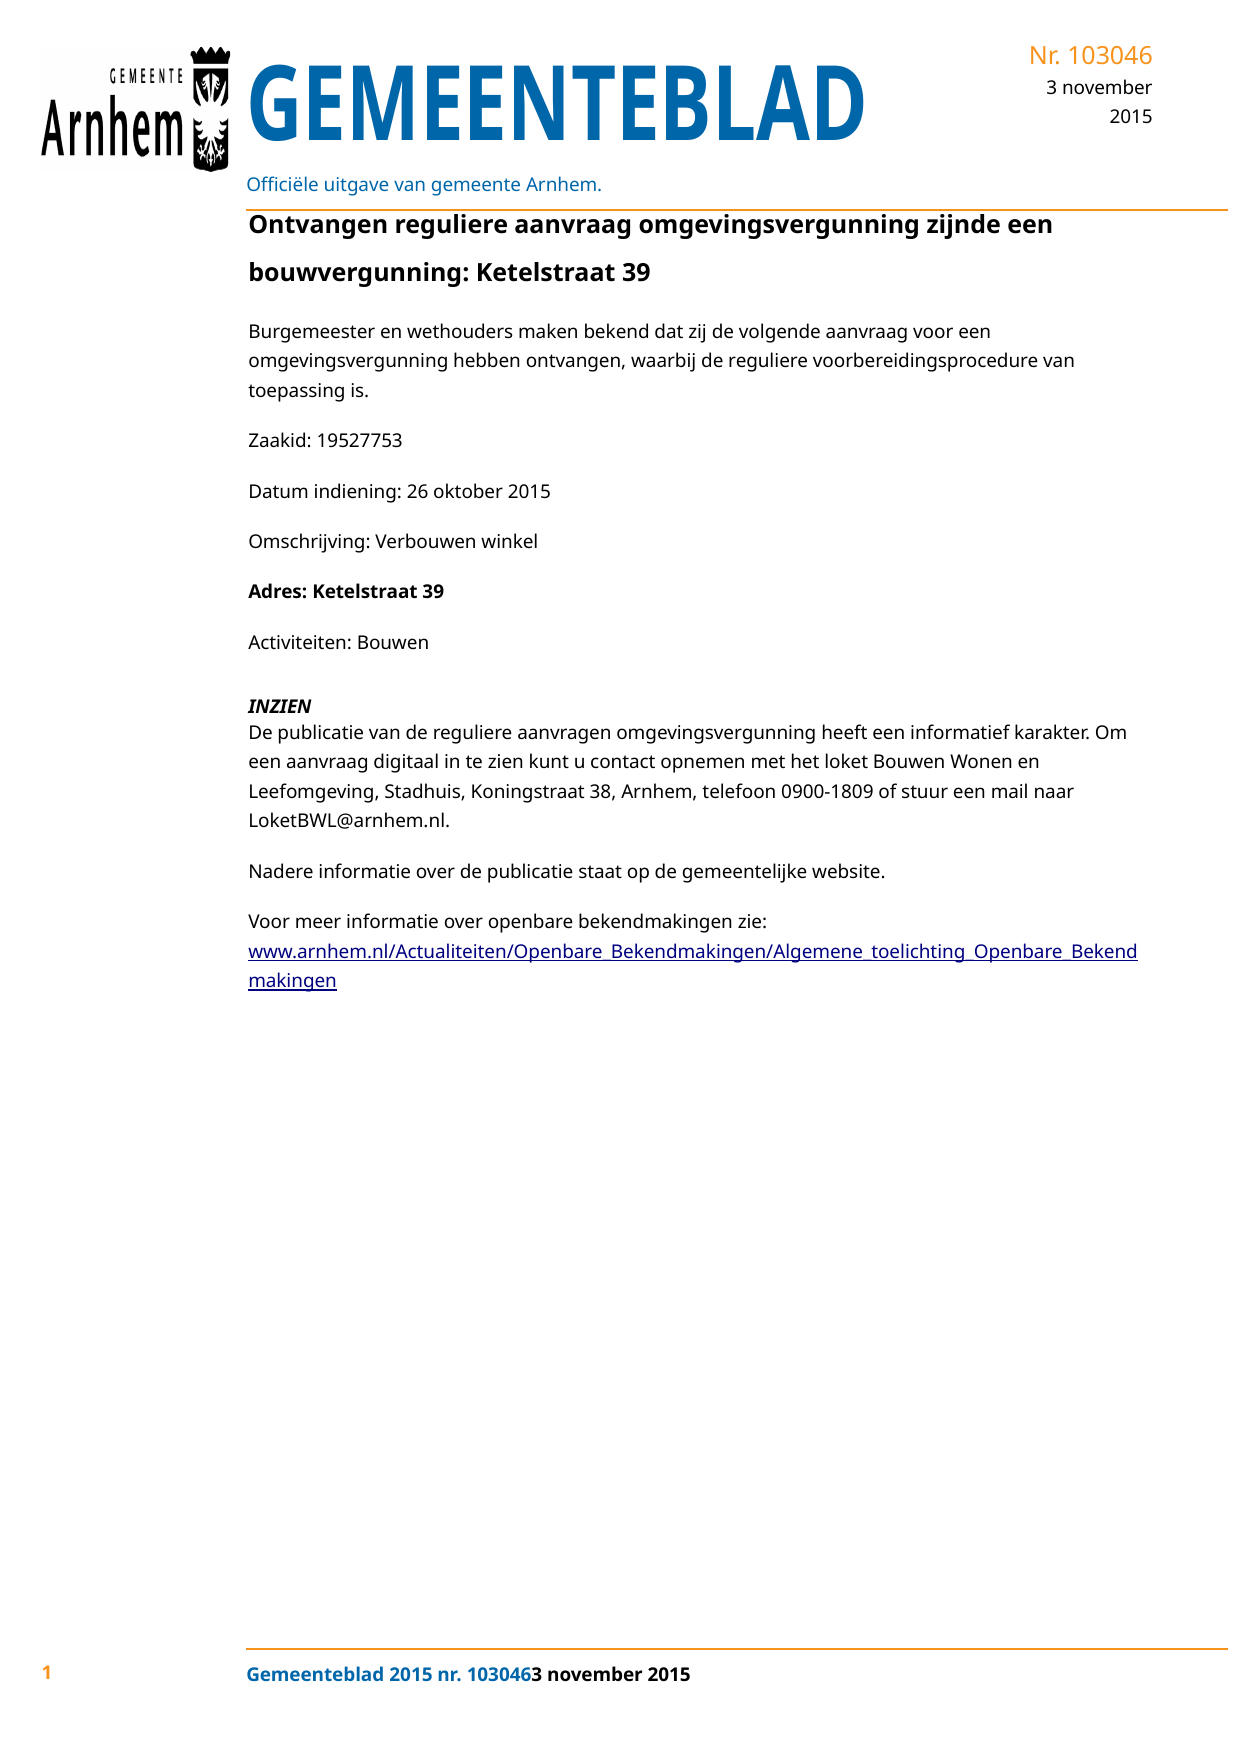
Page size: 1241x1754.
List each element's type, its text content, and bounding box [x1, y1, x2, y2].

text Nadere informatie over de publicatie staat op de gemeentelijke website. [248, 858, 1152, 884]
text De publicatie van de reguliere aanvragen omgevingsvergunning heeft een informatief karakter. Om een aanvraag digitaal in te zien kunt u contact opnemen met het loket Bouwen Wonen en Leefomgeving, Stadhuis, Koningstraat 38, Arnhem, telefoon 0900-1809 of stuur een mail naar LoketBWL@arnhem.nl. [248, 719, 1152, 833]
text INZIEN [248, 693, 1152, 719]
text Voor meer informatie over openbare bekendmakingen zie: www.arnhem.nl/Actualiteiten/Openbare_Bekendmakingen/Algemene_toelichting_Openbare_Bekendmakingen [248, 908, 1152, 993]
text Omschrijving: Verbouwen winkel [248, 528, 1152, 554]
text Adres: Ketelstraat 39 [248, 579, 1152, 604]
text Burgemeester en wethouders maken bekend dat zij de volgende aanvraag voor een omgevingsvergunning hebben ontvangen, waarbij de reguliere voorbereidingsprocedure van toepassing is. [248, 318, 1152, 403]
picture [41, 47, 231, 172]
text Ontvangen reguliere aanvraag omgevingsvergunning zijnde een bouwvergunning: Ketelstraat 39 [248, 211, 1152, 288]
text Datum indiening: 26 oktober 2015 [248, 478, 1152, 504]
text Zaakid: 19527753 [248, 427, 1152, 453]
text Activiteiten: Bouwen [248, 629, 1152, 655]
